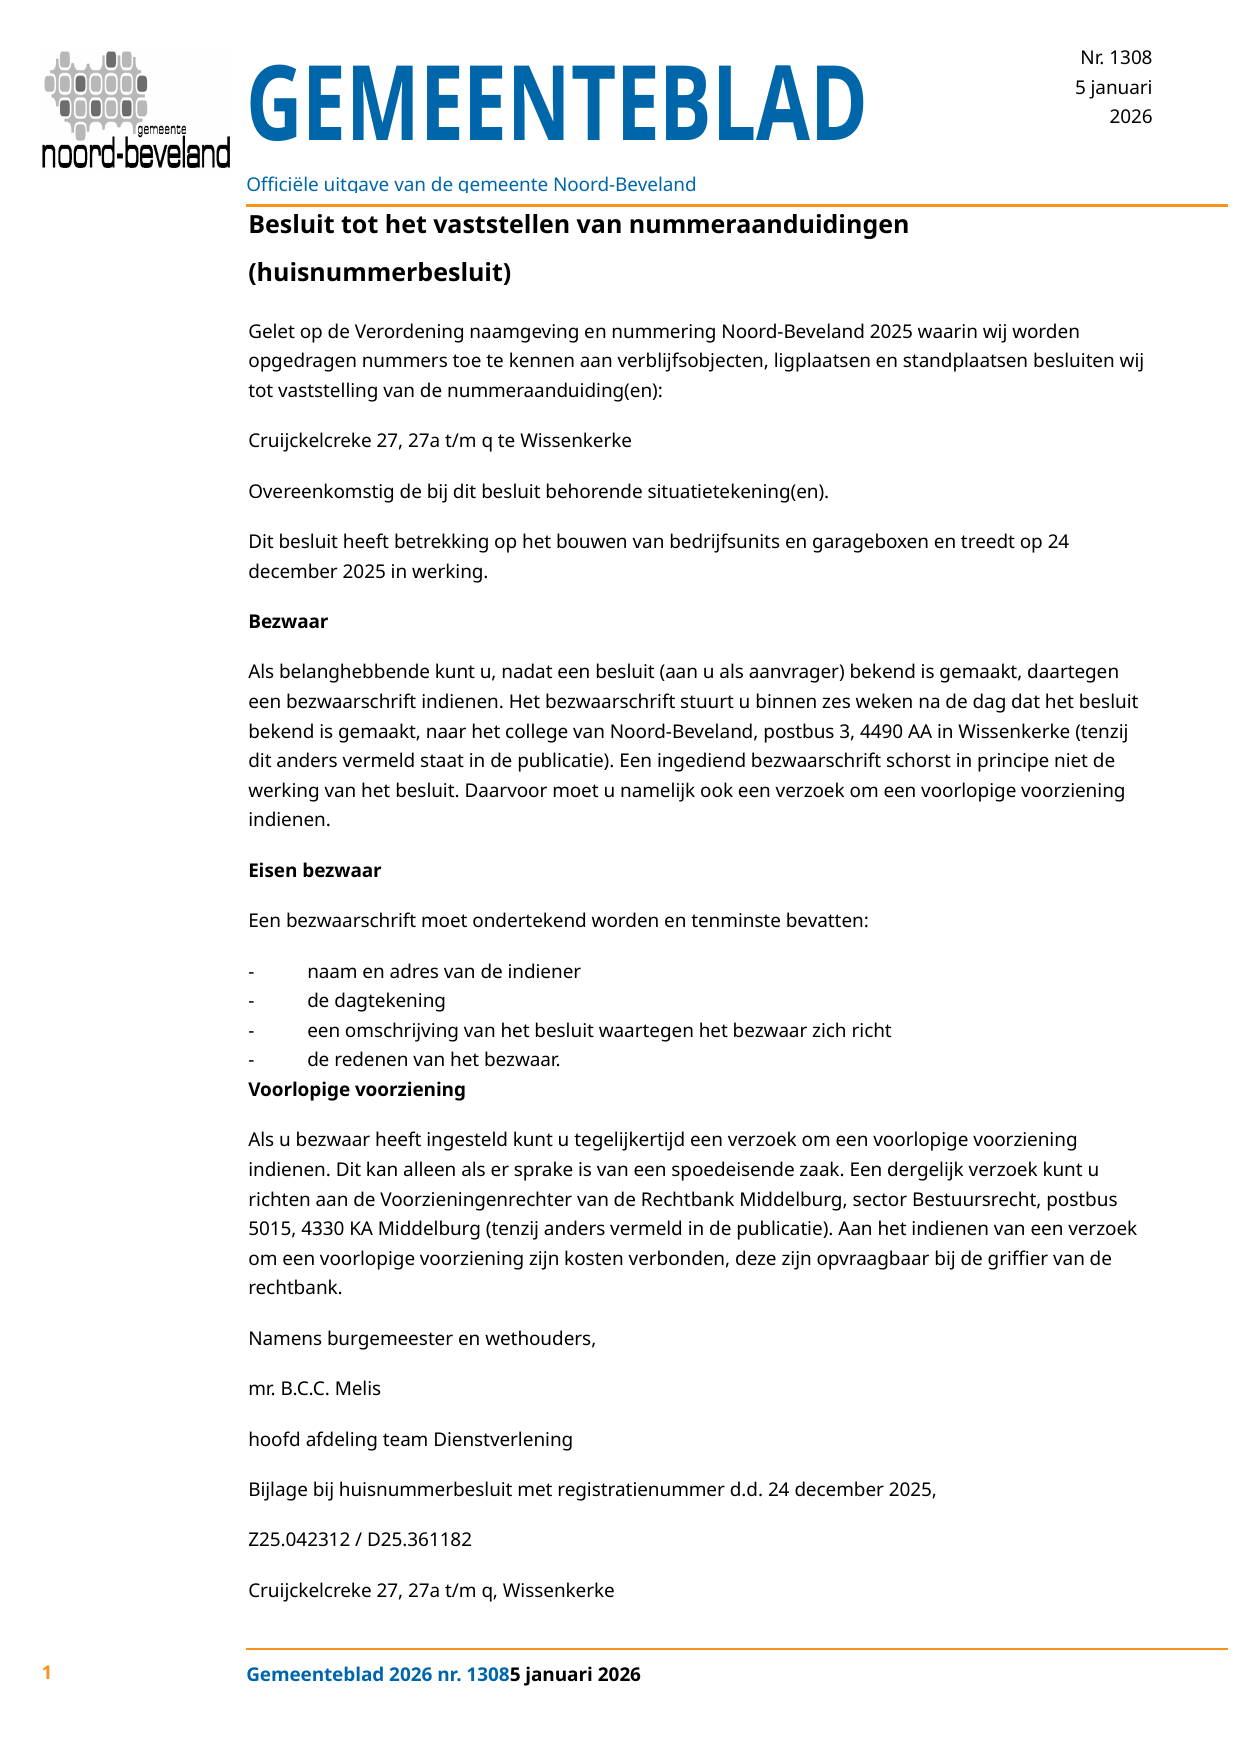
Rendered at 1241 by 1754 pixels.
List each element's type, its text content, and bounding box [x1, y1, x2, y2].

list een omschrijving van het besluit waartegen het bezwaar zich richt [248, 1017, 1152, 1043]
list de dagtekening [248, 987, 1152, 1013]
text Cruijckelcreke 27, 27a t/m q, Wissenkerke [248, 1577, 1152, 1603]
text Gelet op de Verordening naamgeving en nummering Noord-Beveland 2025 waarin wij worden opgedragen nummers toe te kennen aan verblijfsobjecten, ligplaatsen en standplaatsen besluiten wij tot vaststelling van de nummeraanduiding(en): [248, 318, 1152, 403]
text Dit besluit heeft betrekking op het bouwen van bedrijfsunits en garageboxen en treedt op 24 december 2025 in werking. [248, 528, 1152, 584]
text Voorlopige voorziening [248, 1076, 1152, 1102]
text Besluit tot het vaststellen van nummeraanduidingen (huisnummerbesluit) [248, 207, 1152, 288]
text hoofd afdeling team Dienstverlening [248, 1426, 1152, 1452]
picture [41, 47, 231, 172]
text Overeenkomstig de bij dit besluit behorende situatietekening(en). [248, 478, 1152, 504]
text Bijlage bij huisnummerbesluit met registratienummer d.d. 24 december 2025, [248, 1476, 1152, 1502]
text Bezwaar [248, 608, 1152, 634]
text Cruijckelcreke 27, 27a t/m q te Wissenkerke [248, 427, 1152, 453]
text Een bezwaarschrift moet ondertekend worden en tenminste bevatten: [248, 907, 1152, 933]
text Als u bezwaar heeft ingesteld kunt u tegelijkertijd een verzoek om een voorlopige voorziening indienen. Dit kan alleen als er sprake is van een spoedeisende zaak. Een dergelijk verzoek kunt u richten aan de Voorzieningenrechter van de Rechtbank Middelburg, sector Bestuursrecht, postbus 5015, 4330 KA Middelburg (tenzij anders vermeld in de publicatie). Aan het indienen van een verzoek om een voorlopige voorziening zijn kosten verbonden, deze zijn opvraagbaar bij de griffier van de rechtbank. [248, 1127, 1152, 1300]
list de redenen van het bezwaar. [248, 1047, 1152, 1072]
text Namens burgemeester en wethouders, [248, 1325, 1152, 1351]
text Z25.042312 / D25.361182 [248, 1527, 1152, 1552]
text Eisen bezwaar [248, 857, 1152, 883]
text Als belanghebbende kunt u, nadat een besluit (aan u als aanvrager) bekend is gemaakt, daartegen een bezwaarschrift indienen. Het bezwaarschrift stuurt u binnen zes weken na de dag dat het besluit bekend is gemaakt, naar het college van Noord-Beveland, postbus 3, 4490 AA in Wissenkerke (tenzij dit anders vermeld staat in de publicatie). Een ingediend bezwaarschrift schorst in principe niet de werking van het besluit. Daarvoor moet u namelijk ook een verzoek om een voorlopige voorziening indienen. [248, 659, 1152, 832]
list naam en adres van de indiener [248, 958, 1152, 984]
text mr. B.C.C. Melis [248, 1375, 1152, 1401]
